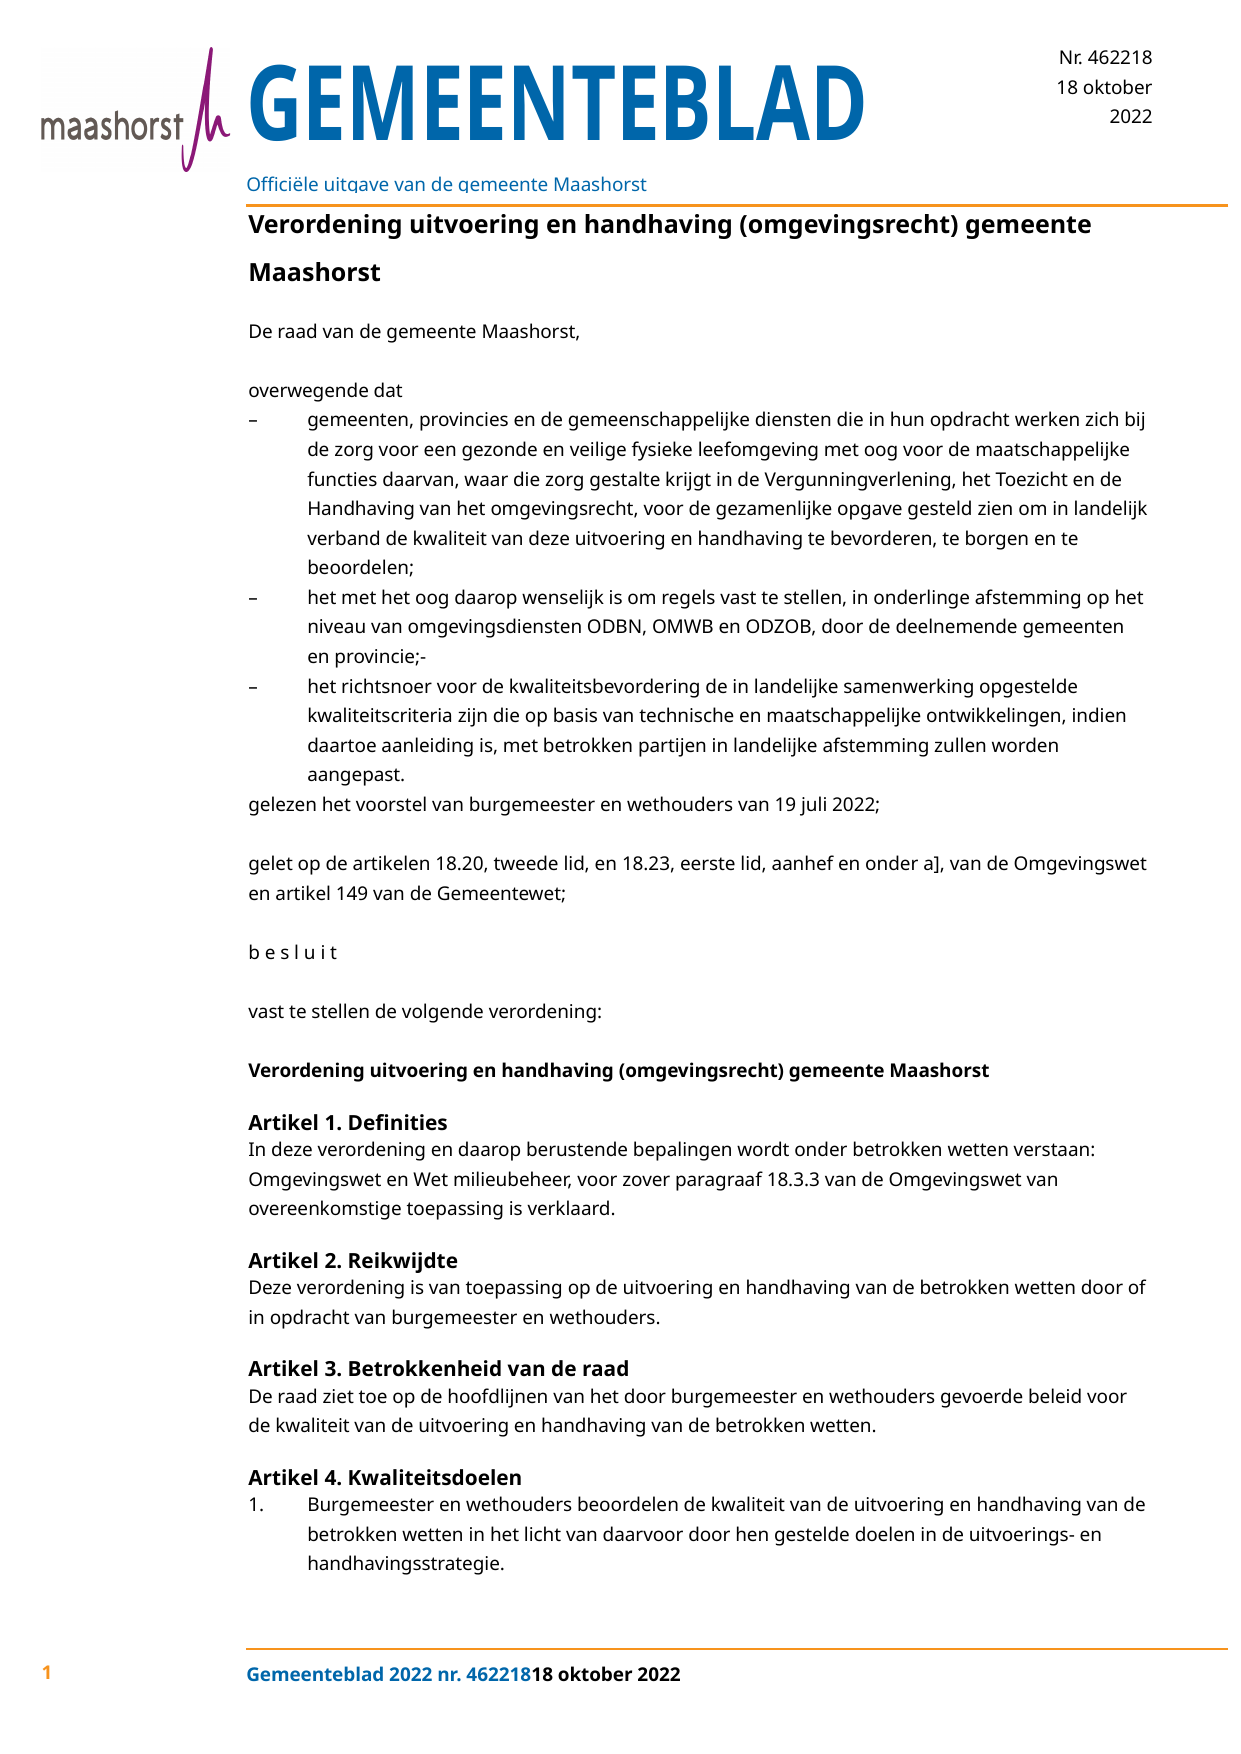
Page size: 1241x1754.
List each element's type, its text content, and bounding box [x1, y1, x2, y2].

text Artikel 4. Kwaliteitsdoelen [248, 1463, 1152, 1491]
text De raad ziet toe op de hoofdlijnen van het door burgemeester en wethouders gevoerde beleid voor de kwaliteit van de uitvoering en handhaving van de betrokken wetten. [248, 1383, 1152, 1438]
text b e s l u i t [248, 939, 1152, 965]
text gelezen het voorstel van burgemeester en wethouders van 19 juli 2022; [248, 791, 1152, 817]
list het met het oog daarop wenselijk is om regels vast te stellen, in onderlinge afstemming op het niveau van omgevingsdiensten ODBN, OMWB en ODZOB, door de deelnemende gemeenten en provincie;- [248, 584, 1152, 669]
text Artikel 2. Reikwijdte [248, 1246, 1152, 1274]
text Artikel 1. Definities [248, 1108, 1152, 1136]
text vast te stellen de volgende verordening: [248, 998, 1152, 1024]
list het richtsnoer voor de kwaliteitsbevordering de in landelijke samenwerking opgestelde kwaliteitscriteria zijn die op basis van technische en maatschappelijke ontwikkelingen, indien daartoe aanleiding is, met betrokken partijen in landelijke afstemming zullen worden aangepast. [248, 673, 1152, 787]
list gemeenten, provincies en de gemeenschappelijke diensten die in hun opdracht werken zich bij de zorg voor een gezonde en veilige fysieke leefomgeving met oog voor de maatschappelijke functies daarvan, waar die zorg gestalte krijgt in de Vergunningverlening, het Toezicht en de Handhaving van het omgevingsrecht, voor de gezamenlijke opgave gesteld zien om in landelijk verband de kwaliteit van deze uitvoering en handhaving te bevorderen, te borgen en te beoordelen; [248, 407, 1152, 580]
text Verordening uitvoering en handhaving (omgevingsrecht) gemeente Maashorst [248, 1057, 1152, 1083]
text Verordening uitvoering en handhaving (omgevingsrecht) gemeente Maashorst [248, 207, 1152, 288]
text overwegende dat [248, 377, 1152, 403]
picture [41, 47, 231, 172]
list Burgemeester en wethouders beoordelen de kwaliteit van de uitvoering en handhaving van de betrokken wetten in het licht van daarvoor door hen gestelde doelen in de uitvoerings- en handhavingsstrategie. [248, 1491, 1152, 1576]
text Deze verordening is van toepassing op de uitvoering en handhaving van de betrokken wetten door of in opdracht van burgemeester en wethouders. [248, 1274, 1152, 1330]
text Artikel 3. Betrokkenheid van de raad [248, 1354, 1152, 1383]
text De raad van de gemeente Maashorst, [248, 318, 1152, 344]
text gelet op de artikelen 18.20, tweede lid, en 18.23, eerste lid, aanhef en onder a], van de Omgevingswet en artikel 149 van de Gemeentewet; [248, 850, 1152, 906]
text In deze verordening en daarop berustende bepalingen wordt onder betrokken wetten verstaan: Omgevingswet en Wet milieubeheer, voor zover paragraaf 18.3.3 van de Omgevingswet van overeenkomstige toepassing is verklaard. [248, 1136, 1152, 1221]
